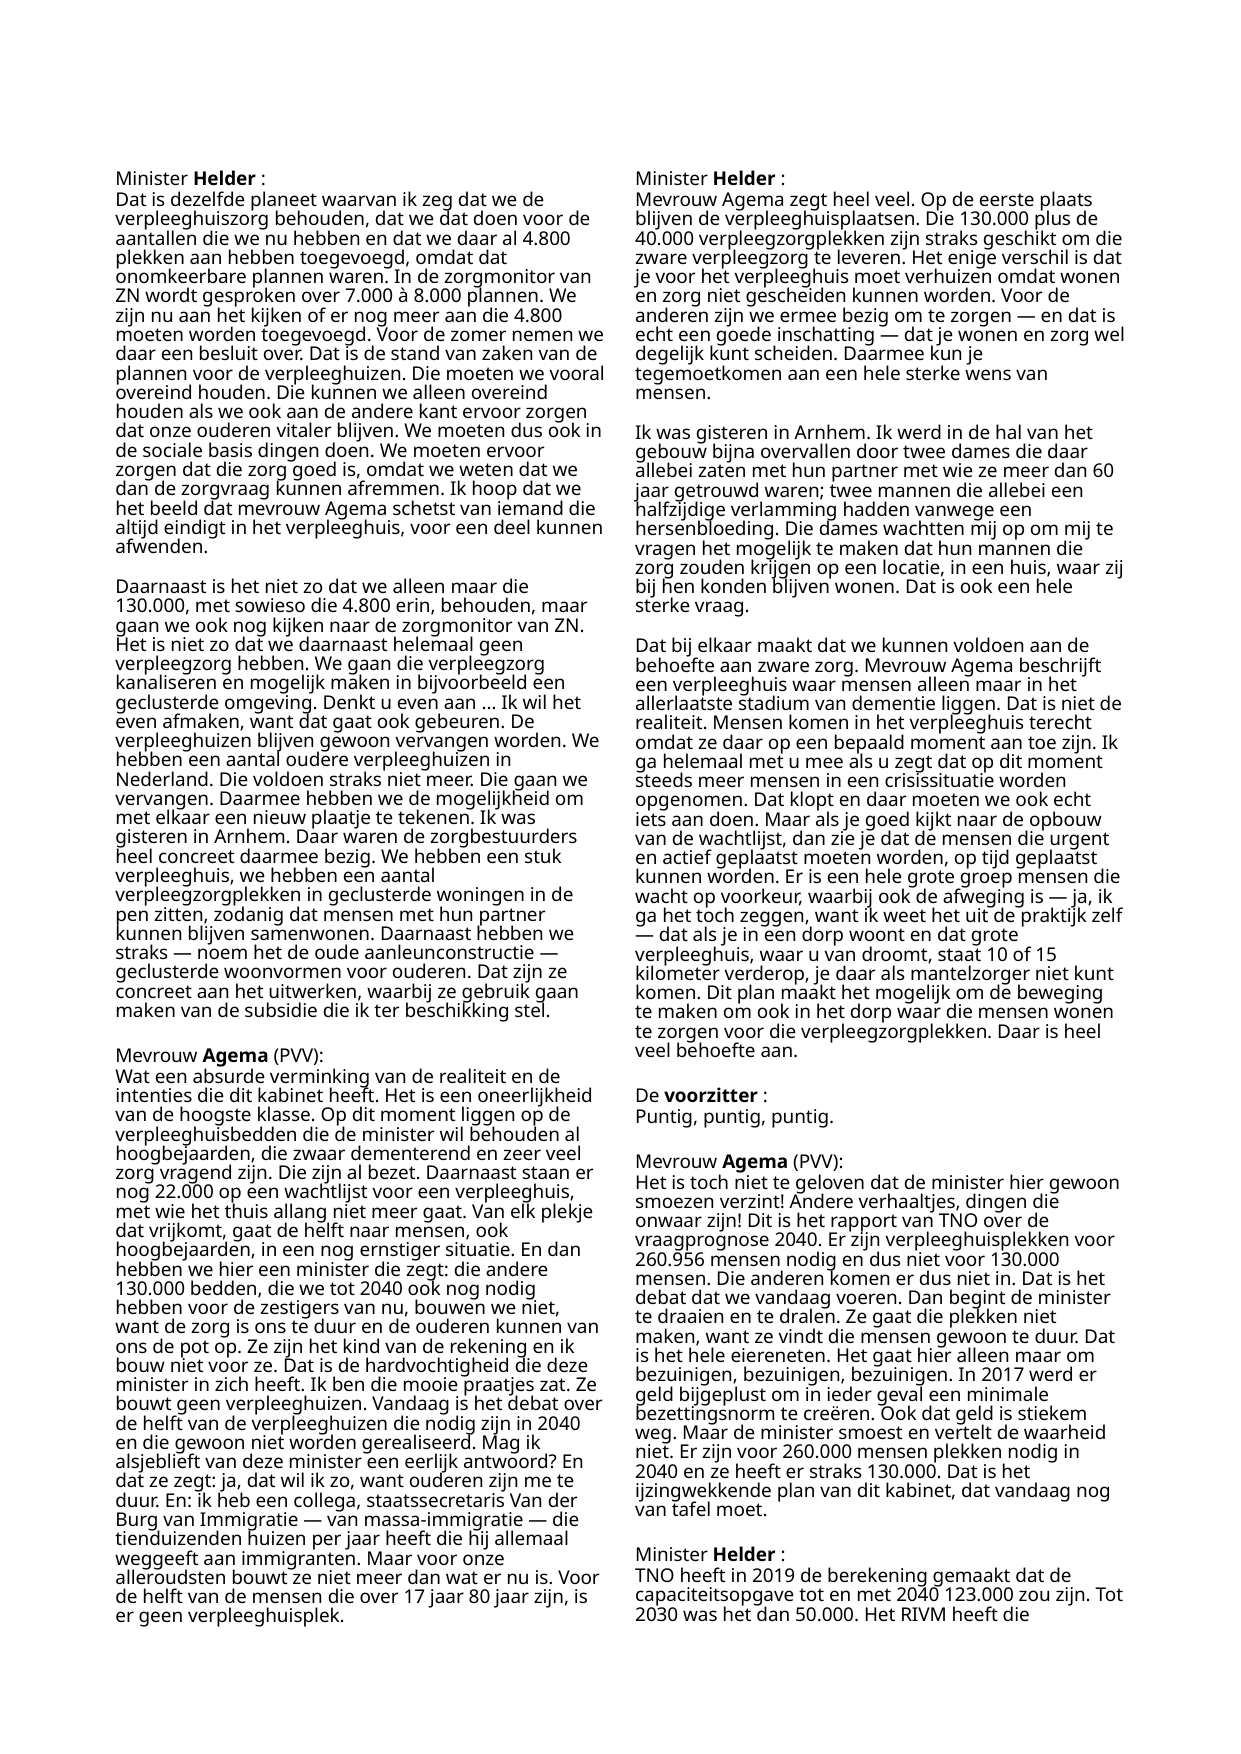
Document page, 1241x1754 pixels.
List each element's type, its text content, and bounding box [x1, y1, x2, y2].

text Dat bij elkaar maakt dat we kunnen voldoen aan de behoefte aan zware zorg. Mevrouw Agema beschrijft een verpleeghuis waar mensen alleen maar in het allerlaatste stadium van dementie liggen. Dat is niet de realiteit. Mensen komen in het verpleeghuis terecht omdat ze daar op een bepaald moment aan toe zijn. Ik ga helemaal met u mee als u zegt dat op dit moment steeds meer mensen in een crisissituatie worden opgenomen. Dat klopt en daar moeten we ook echt iets aan doen. Maar als je goed kijkt naar de opbouw van de wachtlijst, dan zie je dat de mensen die urgent en actief geplaatst moeten worden, op tijd geplaatst kunnen worden. Er is een hele grote groep mensen die wacht op voorkeur, waarbij ook de afweging is — ja, ik ga het toch zeggen, want ik weet het uit de praktijk zelf — dat als je in een dorp woont en dat grote verpleeghuis, waar u van droomt, staat 10 of 15 kilometer verderop, je daar als mantelzorger niet kunt komen. Dit plan maakt het mogelijk om de beweging te maken om ook in het dorp waar die mensen wonen te zorgen voor die verpleegzorgplekken. Daar is heel veel behoefte aan. [635, 637, 1125, 1061]
text Het is toch niet te geloven dat de minister hier gewoon smoezen verzint! Andere verhaaltjes, dingen die onwaar zijn! Dit is het rapport van TNO over de vraagprognose 2040. Er zijn verpleeghuisplekken voor 260.956 mensen nodig en dus niet voor 130.000 mensen. Die anderen komen er dus niet in. Dat is het debat dat we vandaag voeren. Dan begint de minister te draaien en te dralen. Ze gaat die plekken niet maken, want ze vindt die mensen gewoon te duur. Dat is het hele eiereneten. Het gaat hier alleen maar om bezuinigen, bezuinigen, bezuinigen. In 2017 werd er geld bijgeplust om in ieder geval een minimale bezettingsnorm te creëren. Ook dat geld is stiekem weg. Maar de minister smoest en vertelt de waarheid niet. Er zijn voor 260.000 mensen plekken nodig in 2040 en ze heeft er straks 130.000. Dat is het ijzingwekkende plan van dit kabinet, dat vandaag nog van tafel moet. [635, 1174, 1125, 1521]
text Minister Helder : [635, 1541, 1125, 1567]
text Daarnaast is het niet zo dat we alleen maar die 130.000, met sowieso die 4.800 erin, behouden, maar gaan we ook nog kijken naar de zorgmonitor van ZN. Het is niet zo dat we daarnaast helemaal geen verpleegzorg hebben. We gaan die verpleegzorg kanaliseren en mogelijk maken in bijvoorbeeld een geclusterde omgeving. Denkt u even aan … Ik wil het even afmaken, want dat gaat ook gebeuren. De verpleeghuizen blijven gewoon vervangen worden. We hebben een aantal oudere verpleeghuizen in Nederland. Die voldoen straks niet meer. Die gaan we vervangen. Daarmee hebben we de mogelijkheid om met elkaar een nieuw plaatje te tekenen. Ik was gisteren in Arnhem. Daar waren de zorgbestuurders heel concreet daarmee bezig. We hebben een stuk verpleeghuis, we hebben een aantal verpleegzorgplekken in geclusterde woningen in de pen zitten, zodanig dat mensen met hun partner kunnen blijven samenwonen. Daarnaast hebben we straks — noem het de oude aanleunconstructie — geclusterde woonvormen voor ouderen. Dat zijn ze concreet aan het uitwerken, waarbij ze gebruik gaan maken van de subsidie die ik ter beschikking stel. [115, 578, 605, 1021]
text Minister Helder : [635, 165, 1125, 191]
text De voorzitter : [635, 1082, 1125, 1108]
text TNO heeft in 2019 de berekening gemaakt dat de capaciteitsopgave tot en met 2040 123.000 zou zijn. Tot 2030 was het dan 50.000. Het RIVM heeft die [635, 1567, 1125, 1625]
text Mevrouw Agema (PVV): [635, 1148, 1125, 1174]
text Mevrouw Agema (PVV): [115, 1042, 605, 1068]
text Mevrouw Agema zegt heel veel. Op de eerste plaats blijven de verpleeghuisplaatsen. Die 130.000 plus de 40.000 verpleegzorgplekken zijn straks geschikt om die zware verpleegzorg te leveren. Het enige verschil is dat je voor het verpleeghuis moet verhuizen omdat wonen en zorg niet gescheiden kunnen worden. Voor de anderen zijn we ermee bezig om te zorgen — en dat is echt een goede inschatting — dat je wonen en zorg wel degelijk kunt scheiden. Daarmee kun je tegemoetkomen aan een hele sterke wens van mensen. [635, 191, 1125, 403]
text Dat is dezelfde planeet waarvan ik zeg dat we de verpleeghuiszorg behouden, dat we dat doen voor de aantallen die we nu hebben en dat we daar al 4.800 plekken aan hebben toegevoegd, omdat dat onomkeerbare plannen waren. In de zorgmonitor van ZN wordt gesproken over 7.000 à 8.000 plannen. We zijn nu aan het kijken of er nog meer aan die 4.800 moeten worden toegevoegd. Voor de zomer nemen we daar een besluit over. Dat is de stand van zaken van de plannen voor de verpleeghuizen. Die moeten we vooral overeind houden. Die kunnen we alleen overeind houden als we ook aan de andere kant ervoor zorgen dat onze ouderen vitaler blijven. We moeten dus ook in de sociale basis dingen doen. We moeten ervoor zorgen dat die zorg goed is, omdat we weten dat we dan de zorgvraag kunnen afremmen. Ik hoop dat we het beeld dat mevrouw Agema schetst van iemand die altijd eindigt in het verpleeghuis, voor een deel kunnen afwenden. [115, 191, 605, 557]
text Minister Helder : [115, 165, 605, 191]
text Ik was gisteren in Arnhem. Ik werd in de hal van het gebouw bijna overvallen door twee dames die daar allebei zaten met hun partner met wie ze meer dan 60 jaar getrouwd waren; twee mannen die allebei een halfzijdige verlamming hadden vanwege een hersenbloeding. Die dames wachtten mij op om mij te vragen het mogelijk te maken dat hun mannen die zorg zouden krijgen op een locatie, in een huis, waar zij bij hen konden blijven wonen. Dat is ook een hele sterke vraag. [635, 424, 1125, 617]
text Puntig, puntig, puntig. [635, 1108, 1125, 1127]
text Wat een absurde verminking van de realiteit en de intenties die dit kabinet heeft. Het is een oneerlijkheid van de hoogste klasse. Op dit moment liggen op de verpleeghuisbedden die de minister wil behouden al hoogbejaarden, die zwaar dementerend en zeer veel zorg vragend zijn. Die zijn al bezet. Daarnaast staan er nog 22.000 op een wachtlijst voor een verpleeghuis, met wie het thuis allang niet meer gaat. Van elk plekje dat vrijkomt, gaat de helft naar mensen, ook hoogbejaarden, in een nog ernstiger situatie. En dan hebben we hier een minister die zegt: die andere 130.000 bedden, die we tot 2040 ook nog nodig hebben voor de zestigers van nu, bouwen we niet, want de zorg is ons te duur en de ouderen kunnen van ons de pot op. Ze zijn het kind van de rekening en ik bouw niet voor ze. Dat is de hardvochtigheid die deze minister in zich heeft. Ik ben die mooie praatjes zat. Ze bouwt geen verpleeghuizen. Vandaag is het debat over de helft van de verpleeghuizen die nodig zijn in 2040 en die gewoon niet worden gerealiseerd. Mag ik alsjeblieft van deze minister een eerlijk antwoord? En dat ze zegt: ja, dat wil ik zo, want ouderen zijn me te duur. En: ik heb een collega, staatssecretaris Van der Burg van Immigratie — van massa-immigratie — die tienduizenden huizen per jaar heeft die hij allemaal weggeeft aan immigranten. Maar voor onze alleroudsten bouwt ze niet meer dan wat er nu is. Voor de helft van de mensen die over 17 jaar 80 jaar zijn, is er geen verpleeghuisplek. [115, 1068, 605, 1627]
